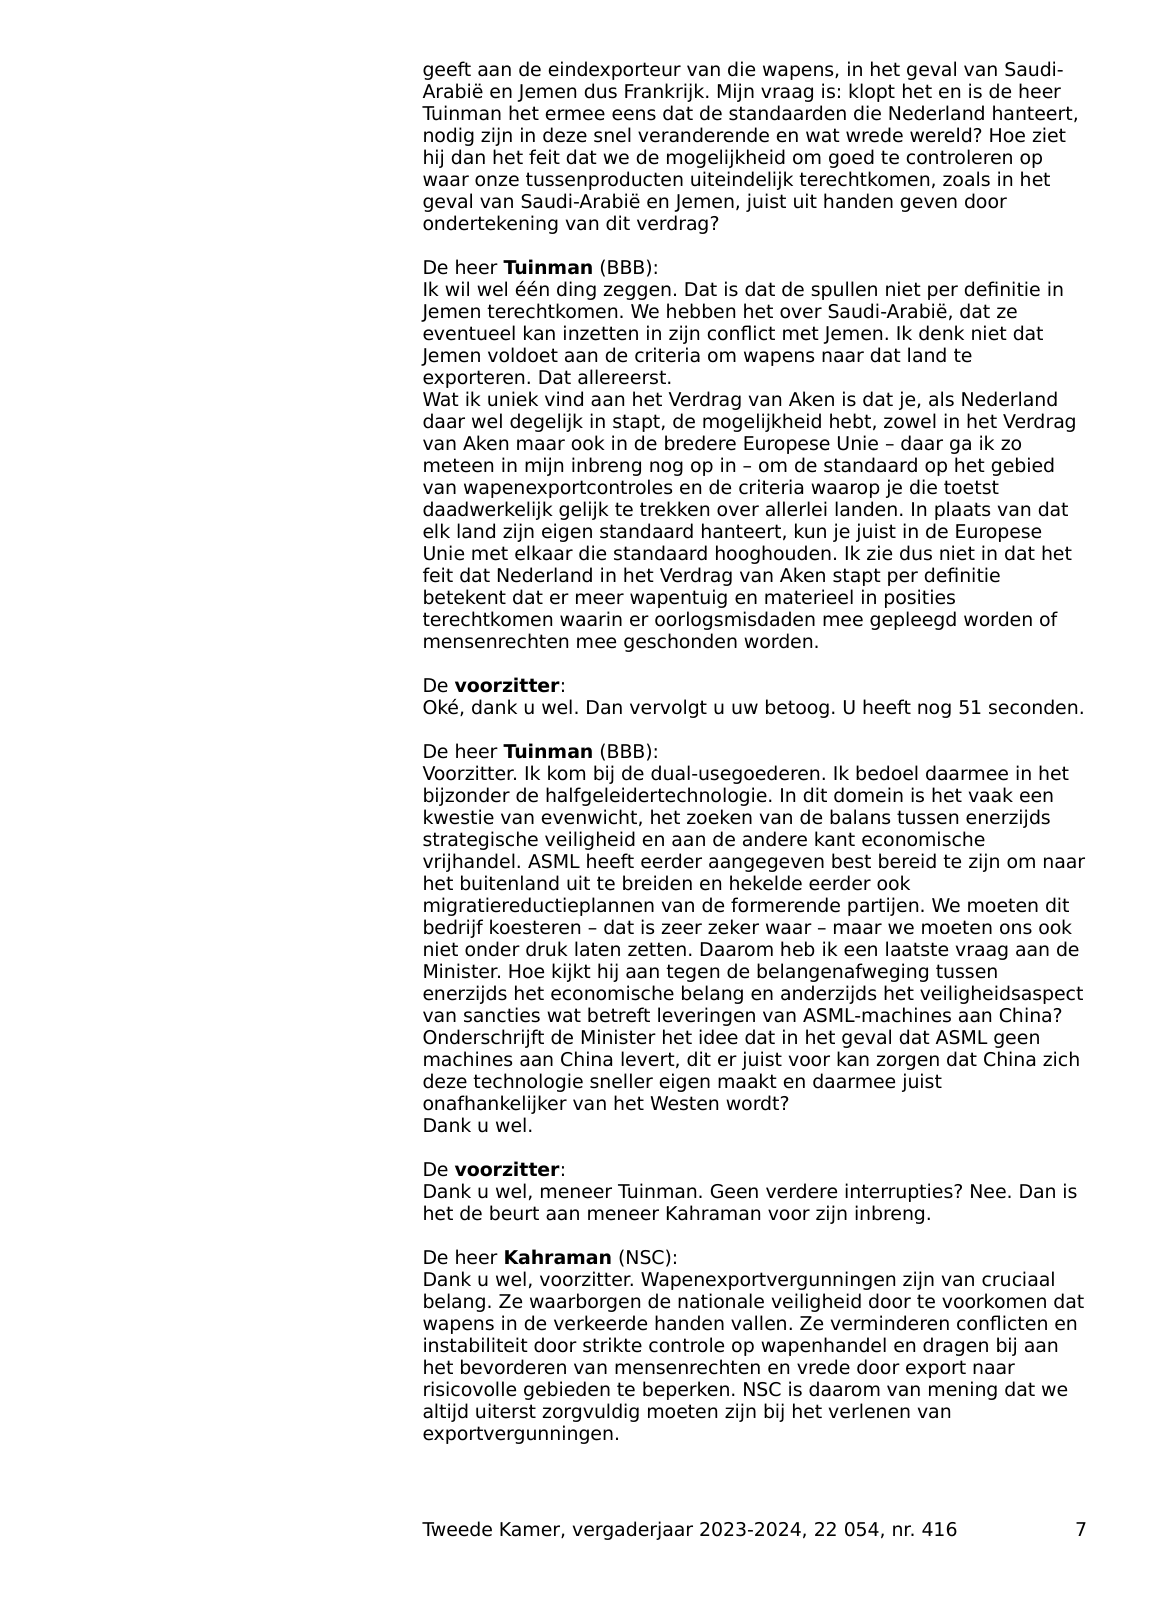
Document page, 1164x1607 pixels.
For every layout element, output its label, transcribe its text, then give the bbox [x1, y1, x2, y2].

text Oké, dank u wel. Dan vervolgt u uw betoog. U heeft nog 51 seconden. [422, 697, 1087, 719]
text Dank u wel, voorzitter. Wapenexportvergunningen zijn van cruciaal belang. Ze waarborgen de nationale veiligheid door te voorkomen dat wapens in de verkeerde handen vallen. Ze verminderen conflicten en instabiliteit door strikte controle op wapenhandel en dragen bij aan het bevorderen van mensenrechten en vrede door export naar risicovolle gebieden te beperken. NSC is daarom van mening dat we altijd uiterst zorgvuldig moeten zijn bij het verlenen van exportvergunningen. [422, 1269, 1087, 1445]
text De heer Tuinman (BBB): [422, 741, 1087, 763]
text Ik wil wel één ding zeggen. Dat is dat de spullen niet per definitie in Jemen terechtkomen. We hebben het over Saudi-Arabië, dat ze eventueel kan inzetten in zijn conflict met Jemen. Ik denk niet dat Jemen voldoet aan de criteria om wapens naar dat land te exporteren. Dat allereerst. [422, 279, 1087, 389]
text Dank u wel. [422, 1115, 1087, 1137]
text Dank u wel, meneer Tuinman. Geen verdere interrupties? Nee. Dan is het de beurt aan meneer Kahraman voor zijn inbreng. [422, 1181, 1087, 1225]
text Wat ik uniek vind aan het Verdrag van Aken is dat je, als Nederland daar wel degelijk in stapt, de mogelijkheid hebt, zowel in het Verdrag van Aken maar ook in de bredere Europese Unie – daar ga ik zo meteen in mijn inbreng nog op in – om de standaard op het gebied van wapenexportcontroles en de criteria waarop je die toetst daadwerkelijk gelijk te trekken over allerlei landen. In plaats van dat elk land zijn eigen standaard hanteert, kun je juist in de Europese Unie met elkaar die standaard hooghouden. Ik zie dus niet in dat het feit dat Nederland in het Verdrag van Aken stapt per definitie betekent dat er meer wapentuig en materieel in posities terechtkomen waarin er oorlogsmisdaden mee gepleegd worden of mensenrechten mee geschonden worden. [422, 389, 1087, 653]
text Voorzitter. Ik kom bij de dual-usegoederen. Ik bedoel daarmee in het bijzonder de halfgeleidertechnologie. In dit domein is het vaak een kwestie van evenwicht, het zoeken van de balans tussen enerzijds strategische veiligheid en aan de andere kant economische vrijhandel. ASML heeft eerder aangegeven best bereid te zijn om naar het buitenland uit te breiden en hekelde eerder ook migratiereductieplannen van de formerende partijen. We moeten dit bedrijf koesteren – dat is zeer zeker waar – maar we moeten ons ook niet onder druk laten zetten. Daarom heb ik een laatste vraag aan de Minister. Hoe kijkt hij aan tegen de belangenafweging tussen enerzijds het economische belang en anderzijds het veiligheidsaspect van sancties wat betreft leveringen van ASML-machines aan China? Onderschrijft de Minister het idee dat in het geval dat ASML geen machines aan China levert, dit er juist voor kan zorgen dat China zich deze technologie sneller eigen maakt en daarmee juist onafhankelijker van het Westen wordt? [422, 763, 1087, 1115]
text De voorzitter: [422, 1159, 1087, 1181]
text geeft aan de eindexporteur van die wapens, in het geval van Saudi-Arabië en Jemen dus Frankrijk. Mijn vraag is: klopt het en is de heer Tuinman het ermee eens dat de standaarden die Nederland hanteert, nodig zijn in deze snel veranderende en wat wrede wereld? Hoe ziet hij dan het feit dat we de mogelijkheid om goed te controleren op waar onze tussenproducten uiteindelijk terechtkomen, zoals in het geval van Saudi-Arabië en Jemen, juist uit handen geven door ondertekening van dit verdrag? [422, 59, 1087, 235]
text De heer Tuinman (BBB): [422, 257, 1087, 279]
text De voorzitter: [422, 675, 1087, 697]
text De heer Kahraman (NSC): [422, 1247, 1087, 1269]
